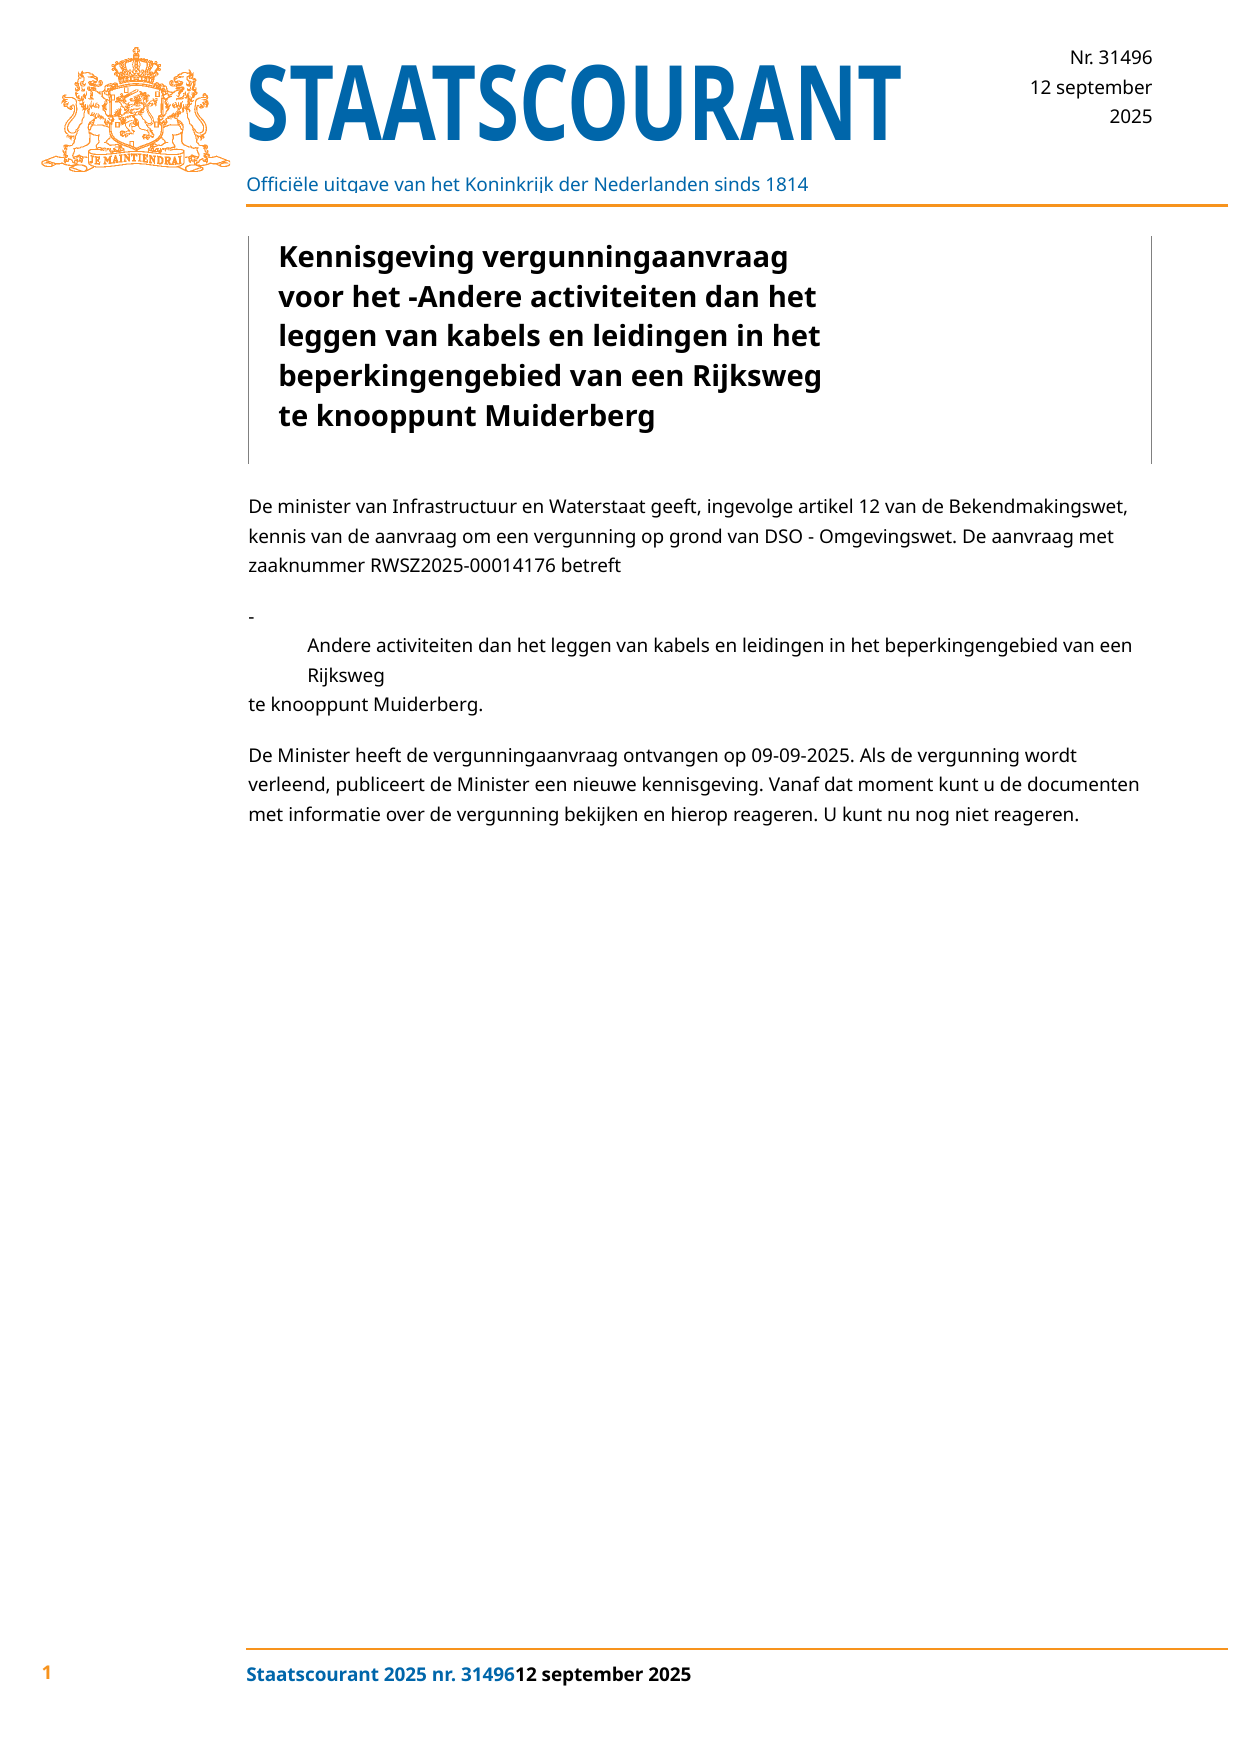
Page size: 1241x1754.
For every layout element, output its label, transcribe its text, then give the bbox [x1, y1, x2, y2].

text De minister van Infrastructuur en Waterstaat geeft, ingevolge artikel 12 van de Bekendmakingswet, kennis van de aanvraag om een vergunning op grond van DSO - Omgevingswet. De aanvraag met zaaknummer RWSZ2025-00014176 betreft [248, 493, 1152, 578]
text De Minister heeft de vergunningaanvraag ontvangen op 09-09-2025. Als de vergunning wordt verleend, publiceert de Minister een nieuwe kennisgeving. Vanaf dat moment kunt u de documenten met informatie over de vergunning bekijken en hierop reageren. U kunt nu nog niet reageren. [248, 742, 1152, 827]
table_header Kennisgeving vergunningaanvraag voor het -Andere activiteiten dan het leggen van kabels en leidingen in het beperkingengebied van een Rijksweg te knooppunt Muiderberg [249, 236, 850, 464]
picture [41, 47, 231, 172]
text te knooppunt Muiderberg. [248, 692, 1152, 717]
list Andere activiteiten dan het leggen van kabels en leidingen in het beperkingengebied van een Rijksweg [248, 632, 1152, 688]
picture [912, 236, 1090, 414]
table_header [1090, 236, 1151, 413]
table_header [850, 414, 1151, 464]
table_header [850, 236, 912, 413]
